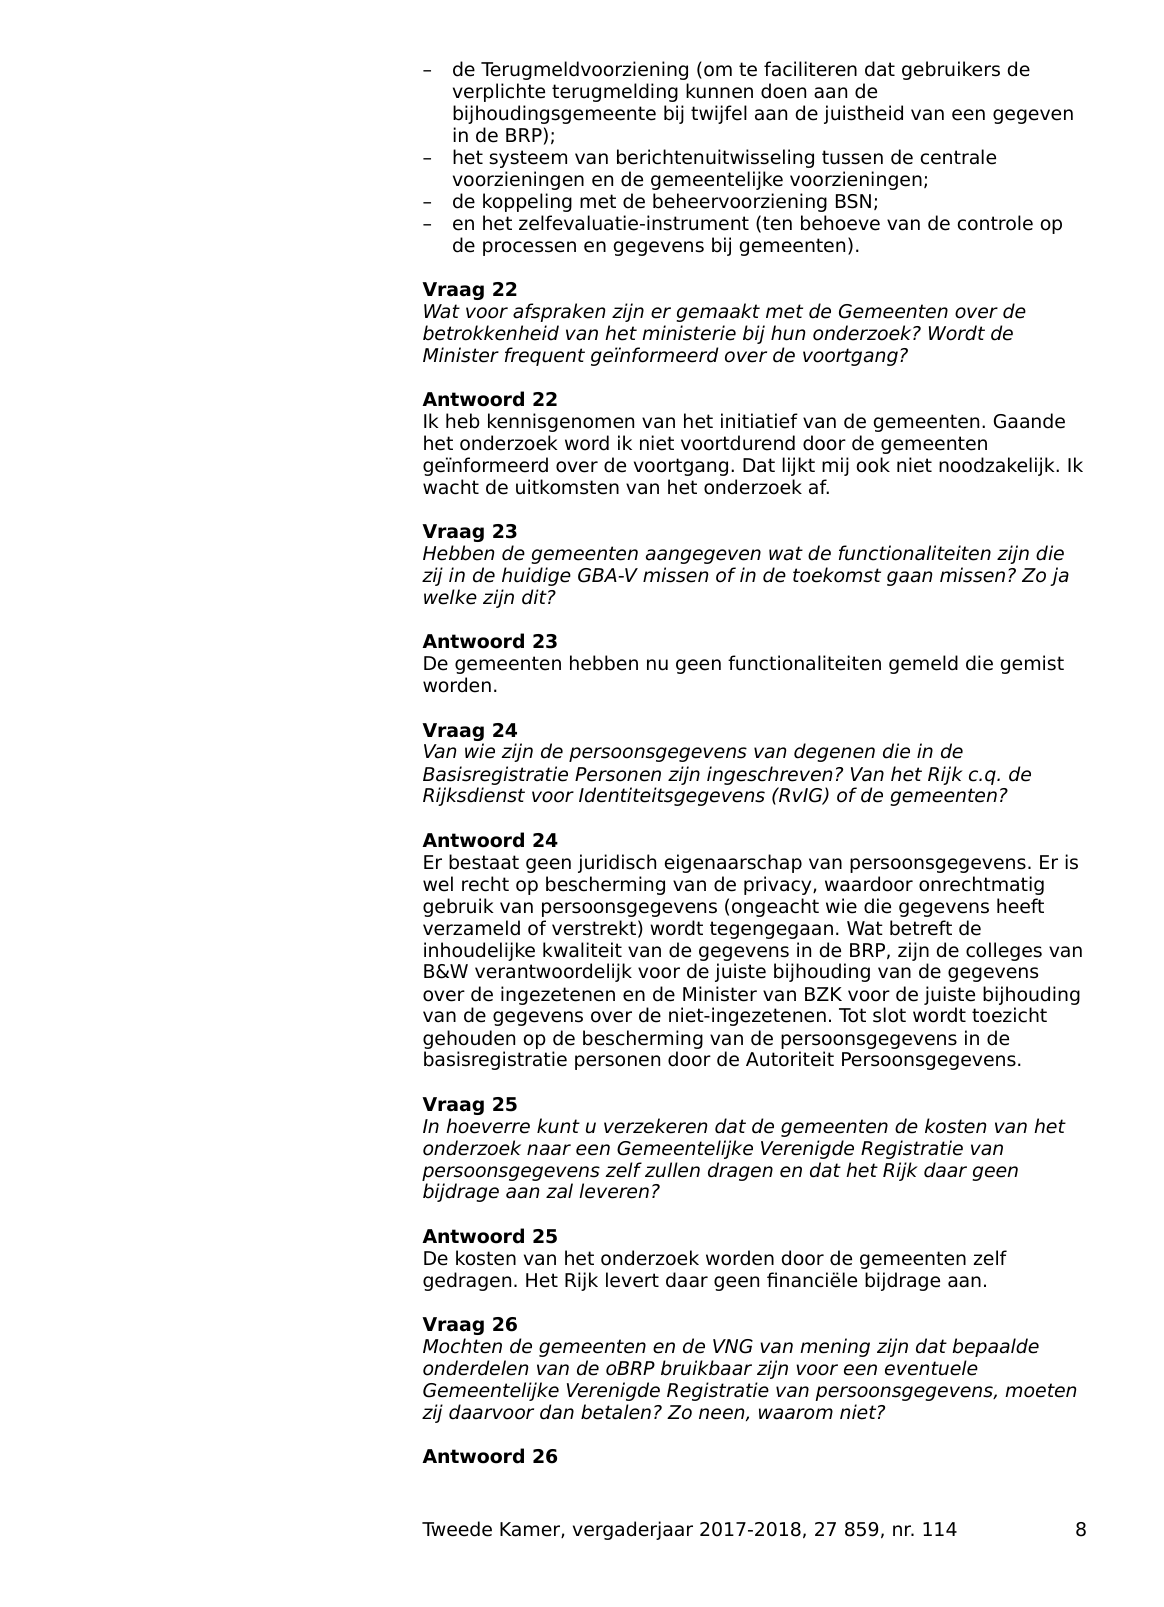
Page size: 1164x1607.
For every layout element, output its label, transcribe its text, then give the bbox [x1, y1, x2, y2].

text – en het zelfevaluatie-instrument (ten behoeve van de controle op de processen en gegevens bij gemeenten). [422, 213, 1087, 257]
text Vraag 24 [422, 719, 1087, 741]
text Ik heb kennisgenomen van het initiatief van de gemeenten. Gaande het onderzoek word ik niet voortdurend door de gemeenten geïnformeerd over de voortgang. Dat lijkt mij ook niet noodzakelijk. Ik wacht de uitkomsten van het onderzoek af. [422, 411, 1087, 499]
text Mochten de gemeenten en de VNG van mening zijn dat bepaalde onderdelen van de oBRP bruikbaar zijn voor een eventuele Gemeentelijke Verenigde Registratie van persoonsgegevens, moeten zij daarvoor dan betalen? Zo neen, waarom niet? [422, 1336, 1087, 1424]
text Vraag 26 [422, 1314, 1087, 1336]
text De gemeenten hebben nu geen functionaliteiten gemeld die gemist worden. [422, 653, 1087, 697]
text Vraag 25 [422, 1093, 1087, 1116]
text – het systeem van berichtenuitwisseling tussen de centrale voorzieningen en de gemeentelijke voorzieningen; [422, 147, 1087, 191]
text Wat voor afspraken zijn er gemaakt met de Gemeenten over de betrokkenheid van het ministerie bij hun onderzoek? Wordt de Minister frequent geïnformeerd over de voortgang? [422, 301, 1087, 367]
text – de koppeling met de beheervoorziening BSN; [422, 191, 1087, 213]
text De kosten van het onderzoek worden door de gemeenten zelf gedragen. Het Rijk levert daar geen financiële bijdrage aan. [422, 1248, 1087, 1292]
text Hebben de gemeenten aangegeven wat de functionaliteiten zijn die zij in de huidige GBA-V missen of in de toekomst gaan missen? Zo ja welke zijn dit? [422, 543, 1087, 609]
text In hoeverre kunt u verzekeren dat de gemeenten de kosten van het onderzoek naar een Gemeentelijke Verenigde Registratie van persoonsgegevens zelf zullen dragen en dat het Rijk daar geen bijdrage aan zal leveren? [422, 1116, 1087, 1203]
text Antwoord 25 [422, 1226, 1087, 1248]
text Antwoord 26 [422, 1446, 1087, 1468]
text Vraag 22 [422, 279, 1087, 301]
text Er bestaat geen juridisch eigenaarschap van persoonsgegevens. Er is wel recht op bescherming van de privacy, waardoor onrechtmatig gebruik van persoonsgegevens (ongeacht wie die gegevens heeft verzameld of verstrekt) wordt tegengegaan. Wat betreft de inhoudelijke kwaliteit van de gegevens in de BRP, zijn de colleges van B&W verantwoordelijk voor de juiste bijhouding van de gegevens over de ingezetenen en de Minister van BZK voor de juiste bijhouding van de gegevens over de niet-ingezetenen. Tot slot wordt toezicht gehouden op de bescherming van de persoonsgegevens in de basisregistratie personen door de Autoriteit Persoonsgegevens. [422, 852, 1087, 1071]
text – de Terugmeldvoorziening (om te faciliteren dat gebruikers de verplichte terugmelding kunnen doen aan de bijhoudingsgemeente bij twijfel aan de juistheid van een gegeven in de BRP); [422, 59, 1087, 147]
text Antwoord 23 [422, 631, 1087, 653]
text Antwoord 22 [422, 389, 1087, 411]
text Vraag 23 [422, 521, 1087, 543]
text Van wie zijn de persoonsgegevens van degenen die in de Basisregistratie Personen zijn ingeschreven? Van het Rijk c.q. de Rijksdienst voor Identiteitsgegevens (RvIG) of de gemeenten? [422, 741, 1087, 807]
text Antwoord 24 [422, 829, 1087, 852]
